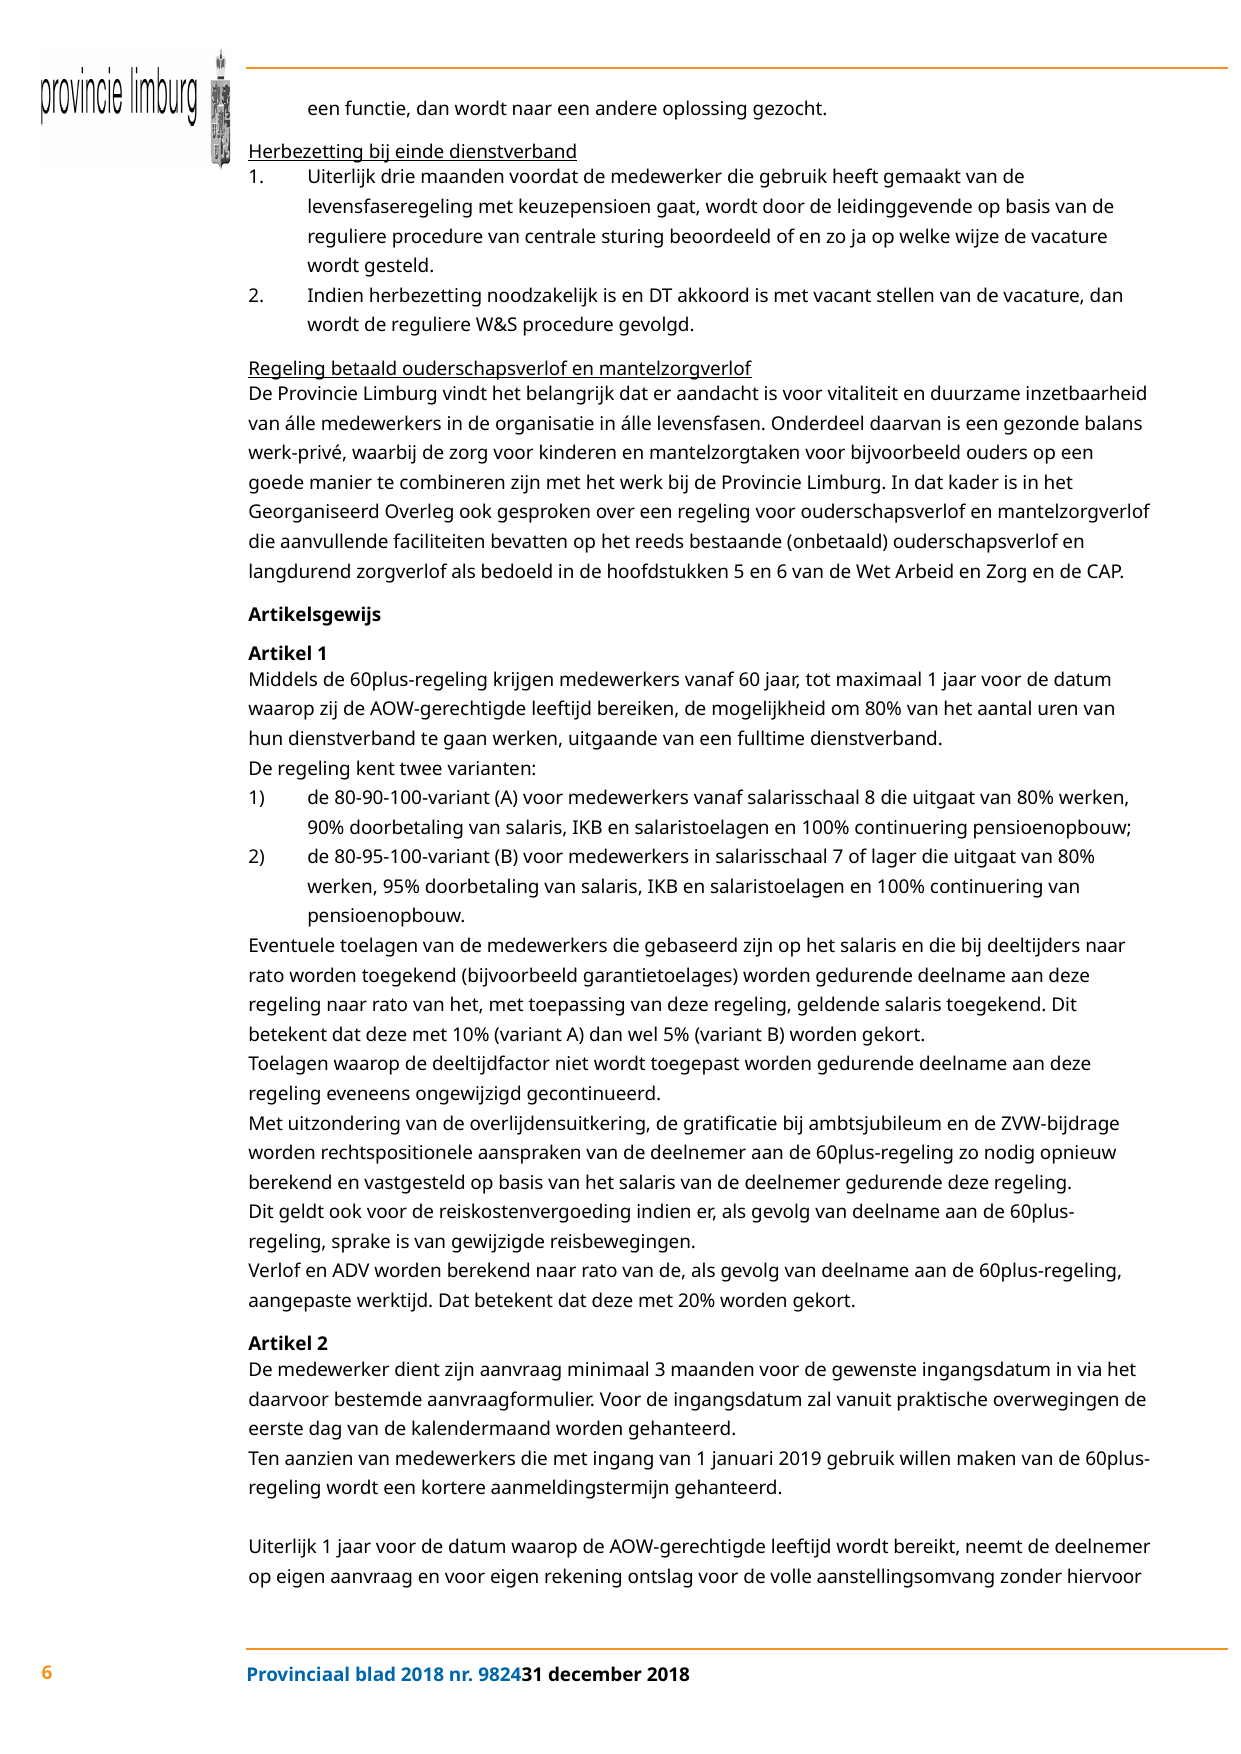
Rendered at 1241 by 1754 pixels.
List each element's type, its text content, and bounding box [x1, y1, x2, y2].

text De regeling kent twee varianten: [248, 755, 1152, 781]
text Toelagen waarop de deeltijdfactor niet wordt toegepast worden gedurende deelname aan deze regeling eveneens ongewijzigd gecontinueerd. [248, 1051, 1152, 1106]
list Uiterlijk drie maanden voordat de medewerker die gebruik heeft gemaakt van de levensfaseregeling met keuzepensioen gaat, wordt door de leidinggevende op basis van de reguliere procedure van centrale sturing beoordeeld of en zo ja op welke wijze de vacature wordt gesteld. [248, 164, 1152, 278]
list de 80-95-100-variant (B) voor medewerkers in salarisschaal 7 of lager die uitgaat van 80% werken, 95% doorbetaling van salaris, IKB en salaristoelagen en 100% continuering van pensioenopbouw. [248, 843, 1152, 928]
text Artikel 1 [248, 640, 1152, 666]
text Regeling betaald ouderschapsverlof en mantelzorgverlof [248, 355, 1152, 380]
text Artikel 2 [248, 1330, 1152, 1356]
text Met uitzondering van de overlijdensuitkering, de gratificatie bij ambtsjubileum en de ZVW-bijdrage worden rechtspositionele aanspraken van de deelnemer aan de 60plus-regeling zo nodig opnieuw berekend en vastgesteld op basis van het salaris van de deelnemer gedurende deze regeling. [248, 1110, 1152, 1195]
list de 80-90-100-variant (A) voor medewerkers vanaf salarisschaal 8 die uitgaat van 80% werken, 90% doorbetaling van salaris, IKB en salaristoelagen en 100% continuering pensioenopbouw; [248, 784, 1152, 840]
text Ten aanzien van medewerkers die met ingang van 1 januari 2019 gebruik willen maken van de 60plus-regeling wordt een kortere aanmeldingstermijn gehanteerd. [248, 1445, 1152, 1500]
text De Provincie Limburg vindt het belangrijk dat er aandacht is voor vitaliteit en duurzame inzetbaarheid van álle medewerkers in de organisatie in álle levensfasen. Onderdeel daarvan is een gezonde balans werk-privé, waarbij de zorg voor kinderen en mantelzorgtaken voor bijvoorbeeld ouders op een goede manier te combineren zijn met het werk bij de Provincie Limburg. In dat kader is in het Georganiseerd Overleg ook gesproken over een regeling voor ouderschapsverlof en mantelzorgverlof die aanvullende faciliteiten bevatten op het reeds bestaande (onbetaald) ouderschapsverlof en langdurend zorgverlof als bedoeld in de hoofdstukken 5 en 6 van de Wet Arbeid en Zorg en de CAP. [248, 380, 1152, 584]
text Verlof en ADV worden berekend naar rato van de, als gevolg van deelname aan de 60plus-regeling, aangepaste werktijd. Dat betekent dat deze met 20% worden gekort. [248, 1258, 1152, 1313]
list een functie, dan wordt naar een andere oplossing gezocht. [248, 95, 1152, 121]
text Middels de 60plus-regeling krijgen medewerkers vanaf 60 jaar, tot maximaal 1 jaar voor de datum waarop zij de AOW-gerechtigde leeftijd bereiken, de mogelijkheid om 80% van het aantal uren van hun dienstverband te gaan werken, uitgaande van een fulltime dienstverband. [248, 666, 1152, 751]
picture [41, 47, 231, 172]
text Eventuele toelagen van de medewerkers die gebaseerd zijn op het salaris en die bij deeltijders naar rato worden toegekend (bijvoorbeeld garantietoelages) worden gedurende deelname aan deze regeling naar rato van het, met toepassing van deze regeling, geldende salaris toegekend. Dit betekent dat deze met 10% (variant A) dan wel 5% (variant B) worden gekort. [248, 932, 1152, 1047]
text Dit geldt ook voor de reiskostenvergoeding indien er, als gevolg van deelname aan de 60plus-regeling, sprake is van gewijzigde reisbewegingen. [248, 1198, 1152, 1254]
text Uiterlijk 1 jaar voor de datum waarop de AOW-gerechtigde leeftijd wordt bereikt, neemt de deelnemer op eigen aanvraag en voor eigen rekening ontslag voor de volle aanstellingsomvang zonder hiervoor [248, 1534, 1152, 1589]
text Herbezetting bij einde dienstverband [248, 138, 1152, 164]
list Indien herbezetting noodzakelijk is en DT akkoord is met vacant stellen van de vacature, dan wordt de reguliere W&S procedure gevolgd. [248, 282, 1152, 337]
text Artikelsgewijs [248, 601, 1152, 627]
text De medewerker dient zijn aanvraag minimaal 3 maanden voor de gewenste ingangsdatum in via het daarvoor bestemde aanvraagformulier. Voor de ingangsdatum zal vanuit praktische overwegingen de eerste dag van de kalendermaand worden gehanteerd. [248, 1356, 1152, 1441]
